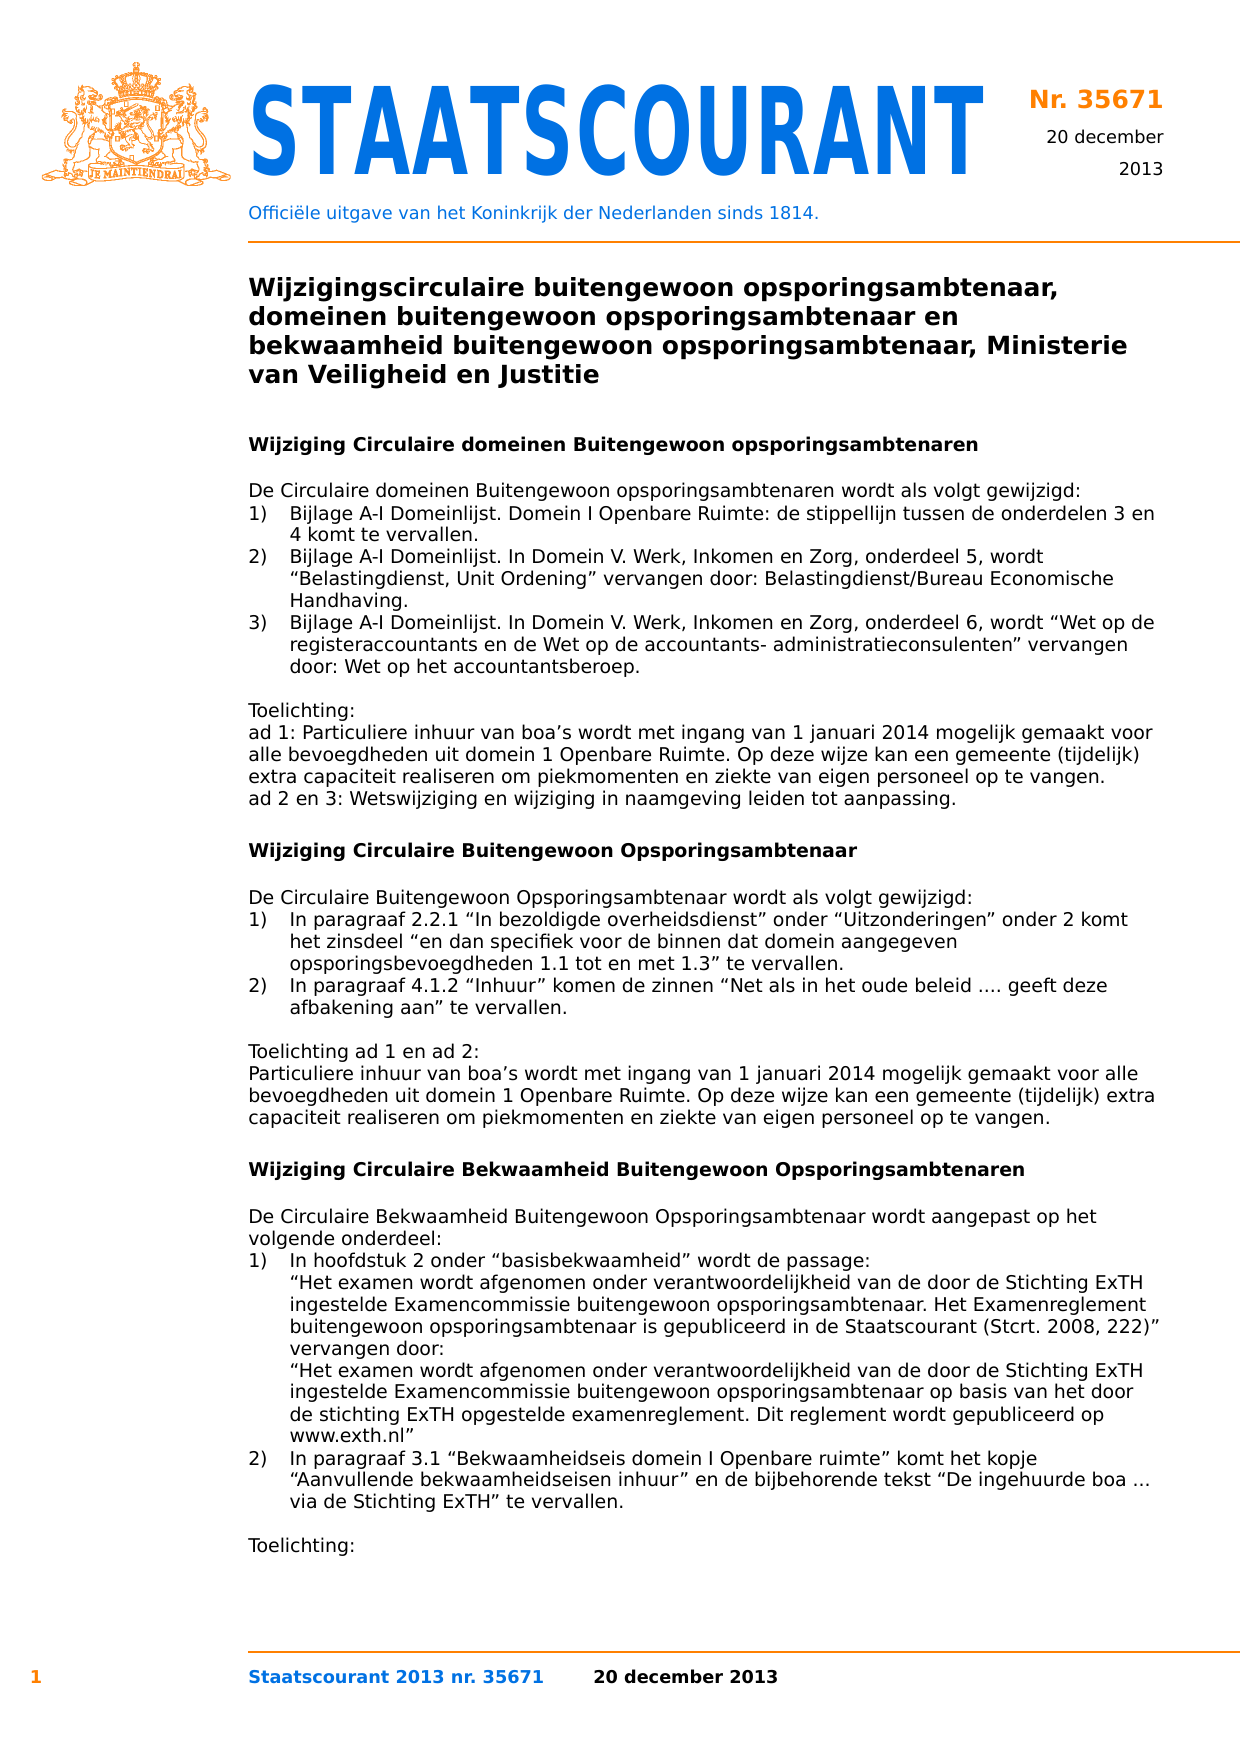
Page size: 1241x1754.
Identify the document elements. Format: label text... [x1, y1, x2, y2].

table_header Nr. 35671 [998, 62, 1240, 121]
subtitle Wijziging Circulaire Buitengewoon Opsporingsambtenaar [248, 840, 1163, 862]
text De Circulaire domeinen Buitengewoon opsporingsambtenaren wordt als volgt gewijzigd: [248, 480, 1163, 502]
text “Het examen wordt afgenomen onder verantwoordelijkheid van de door de Stichting ExTH ingestelde Examencommissie buitengewoon opsporingsambtenaar op basis van het door de stichting ExTH opgestelde examenreglement. Dit reglement wordt gepubliceerd op www.exth.nl” [289, 1359, 1163, 1447]
text Toelichting: [248, 700, 1163, 722]
text Toelichting: [248, 1535, 1163, 1557]
text ad 2 en 3: Wetswijziging en wijziging in naamgeving leiden tot aanpassing. [248, 788, 1163, 810]
text 2) In paragraaf 3.1 “Bekwaamheidseis domein I Openbare ruimte” komt het kopje “Aanvullende bekwaamheidseisen inhuur” en de bijbehorende tekst “De ingehuurde boa ... via de Stichting ExTH” te vervallen. [248, 1447, 1163, 1513]
text 1) In paragraaf 2.2.1 “In bezoldigde overheidsdienst” onder “Uitzonderingen” onder 2 komt het zinsdeel “en dan specifiek voor de binnen dat domein aangegeven opsporingsbevoegdheden 1.1 tot en met 1.3” te vervallen. [248, 909, 1163, 975]
table_header STAATSCOURANT [248, 62, 998, 203]
text vervangen door: [289, 1337, 1163, 1359]
text De Circulaire Buitengewoon Opsporingsambtenaar wordt als volgt gewijzigd: [248, 887, 1163, 909]
picture [41, 62, 231, 186]
text Particuliere inhuur van boa’s wordt met ingang van 1 januari 2014 mogelijk gemaakt voor alle bevoegdheden uit domein 1 Openbare Ruimte. Op deze wijze kan een gemeente (tijdelijk) extra capaciteit realiseren om piekmomenten en ziekte van eigen personeel op te vangen. [248, 1063, 1163, 1129]
subtitle Wijziging Circulaire Bekwaamheid Buitengewoon Opsporingsambtenaren [248, 1159, 1163, 1181]
text 2) Bijlage A-I Domeinlijst. In Domein V. Werk, Inkomen en Zorg, onderdeel 5, wordt “Belastingdienst, Unit Ordening” vervangen door: Belastingdienst/Bureau Economische Handhaving. [248, 546, 1163, 612]
text ad 1: Particuliere inhuur van boa’s wordt met ingang van 1 januari 2014 mogelijk gemaakt voor alle bevoegdheden uit domein 1 Openbare Ruimte. Op deze wijze kan een gemeente (tijdelijk) extra capaciteit realiseren om piekmomenten en ziekte van eigen personeel op te vangen. [248, 722, 1163, 788]
text De Circulaire Bekwaamheid Buitengewoon Opsporingsambtenaar wordt aangepast op het volgende onderdeel: [248, 1206, 1163, 1249]
subtitle Wijziging Circulaire domeinen Buitengewoon opsporingsambtenaren [248, 433, 1163, 455]
text “Het examen wordt afgenomen onder verantwoordelijkheid van de door de Stichting ExTH ingestelde Examencommissie buitengewoon opsporingsambtenaar. Het Examenreglement buitengewoon opsporingsambtenaar is gepubliceerd in de Staatscourant (Stcrt. 2008, 222)” [289, 1272, 1163, 1337]
text 1) Bijlage A-I Domeinlijst. Domein I Openbare Ruimte: de stippellijn tussen de onderdelen 3 en 4 komt te vervallen. [248, 502, 1163, 546]
table_cell 2013 [998, 153, 1240, 203]
table_header [25, 62, 248, 241]
text 2) In paragraaf 4.1.2 “Inhuur” komen de zinnen “Net als in het oude beleid .... geeft deze afbakening aan” te vervallen. [248, 975, 1163, 1019]
table_cell 20 december [998, 121, 1240, 153]
subtitle Wijzigingscirculaire buitengewoon opsporingsambtenaar, domeinen buitengewoon opsporingsambtenaar en bekwaamheid buitengewoon opsporingsambtenaar, Ministerie van Veiligheid en Justitie [248, 273, 1163, 390]
text 1) In hoofdstuk 2 onder “basisbekwaamheid” wordt de passage: [248, 1249, 1163, 1272]
table_cell Officiële uitgave van het Koninkrijk der Nederlanden sinds 1814. [248, 203, 1240, 241]
text Toelichting ad 1 en ad 2: [248, 1041, 1163, 1063]
text 3) Bijlage A-I Domeinlijst. In Domein V. Werk, Inkomen en Zorg, onderdeel 6, wordt “Wet op de registeraccountants en de Wet op de accountants- administratieconsulenten” vervangen door: Wet op het accountantsberoep. [248, 612, 1163, 678]
